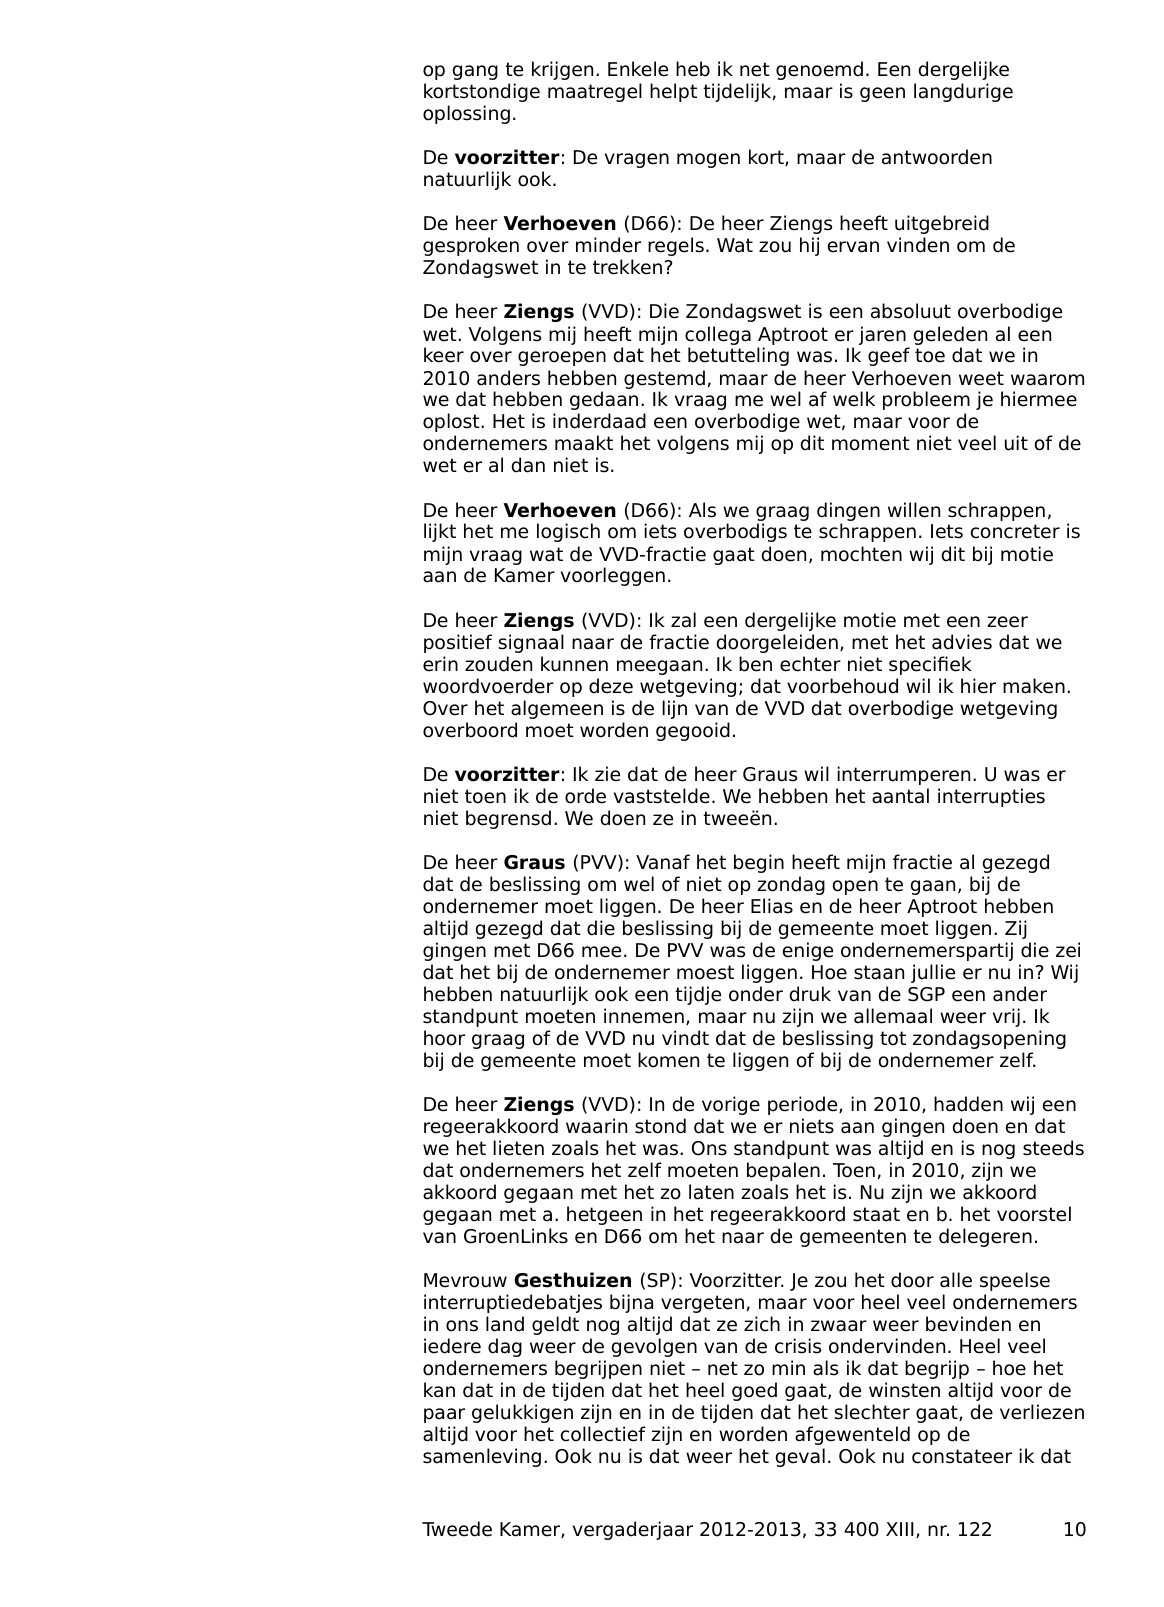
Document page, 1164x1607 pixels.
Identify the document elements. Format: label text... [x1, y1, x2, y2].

text De heer Verhoeven (D66): Als we graag dingen willen schrappen, lijkt het me logisch om iets overbodigs te schrappen. Iets concreter is mijn vraag wat de VVD-fractie gaat doen, mochten wij dit bij motie aan de Kamer voorleggen. [422, 499, 1087, 587]
text De heer Ziengs (VVD): In de vorige periode, in 2010, hadden wij een regeerakkoord waarin stond dat we er niets aan gingen doen en dat we het lieten zoals het was. Ons standpunt was altijd en is nog steeds dat ondernemers het zelf moeten bepalen. Toen, in 2010, zijn we akkoord gegaan met het zo laten zoals het is. Nu zijn we akkoord gegaan met a. hetgeen in het regeerakkoord staat en b. het voorstel van GroenLinks en D66 om het naar de gemeenten te delegeren. [422, 1094, 1087, 1248]
text De heer Graus (PVV): Vanaf het begin heeft mijn fractie al gezegd dat de beslissing om wel of niet op zondag open te gaan, bij de ondernemer moet liggen. De heer Elias en de heer Aptroot hebben altijd gezegd dat die beslissing bij de gemeente moet liggen. Zij gingen met D66 mee. De PVV was de enige ondernemerspartij die zei dat het bij de ondernemer moest liggen. Hoe staan jullie er nu in? Wij hebben natuurlijk ook een tijdje onder druk van de SGP een ander standpunt moeten innemen, maar nu zijn we allemaal weer vrij. Ik hoor graag of de VVD nu vindt dat de beslissing tot zondagsopening bij de gemeente moet komen te liggen of bij de ondernemer zelf. [422, 852, 1087, 1072]
text De heer Ziengs (VVD): Die Zondagswet is een absoluut overbodige wet. Volgens mij heeft mijn collega Aptroot er jaren geleden al een keer over geroepen dat het betutteling was. Ik geef toe dat we in 2010 anders hebben gestemd, maar de heer Verhoeven weet waarom we dat hebben gedaan. Ik vraag me wel af welk probleem je hiermee oplost. Het is inderdaad een overbodige wet, maar voor de ondernemers maakt het volgens mij op dit moment niet veel uit of de wet er al dan niet is. [422, 301, 1087, 477]
text op gang te krijgen. Enkele heb ik net genoemd. Een dergelijke kortstondige maatregel helpt tijdelijk, maar is geen langdurige oplossing. [422, 59, 1087, 125]
text De heer Verhoeven (D66): De heer Ziengs heeft uitgebreid gesproken over minder regels. Wat zou hij ervan vinden om de Zondagswet in te trekken? [422, 213, 1087, 279]
text Mevrouw Gesthuizen (SP): Voorzitter. Je zou het door alle speelse interruptiedebatjes bijna vergeten, maar voor heel veel ondernemers in ons land geldt nog altijd dat ze zich in zwaar weer bevinden en iedere dag weer de gevolgen van de crisis ondervinden. Heel veel ondernemers begrijpen niet – net zo min als ik dat begrijp – hoe het kan dat in de tijden dat het heel goed gaat, de winsten altijd voor de paar gelukkigen zijn en in de tijden dat het slechter gaat, de verliezen altijd voor het collectief zijn en worden afgewenteld op de samenleving. Ook nu is dat weer het geval. Ook nu constateer ik dat [422, 1270, 1087, 1468]
text De voorzitter: Ik zie dat de heer Graus wil interrumperen. U was er niet toen ik de orde vaststelde. We hebben het aantal interrupties niet begrensd. We doen ze in tweeën. [422, 764, 1087, 829]
text De heer Ziengs (VVD): Ik zal een dergelijke motie met een zeer positief signaal naar de fractie doorgeleiden, met het advies dat we erin zouden kunnen meegaan. Ik ben echter niet specifiek woordvoerder op deze wetgeving; dat voorbehoud wil ik hier maken. Over het algemeen is de lijn van de VVD dat overbodige wetgeving overboord moet worden gegooid. [422, 609, 1087, 741]
text De voorzitter: De vragen mogen kort, maar de antwoorden natuurlijk ook. [422, 147, 1087, 191]
